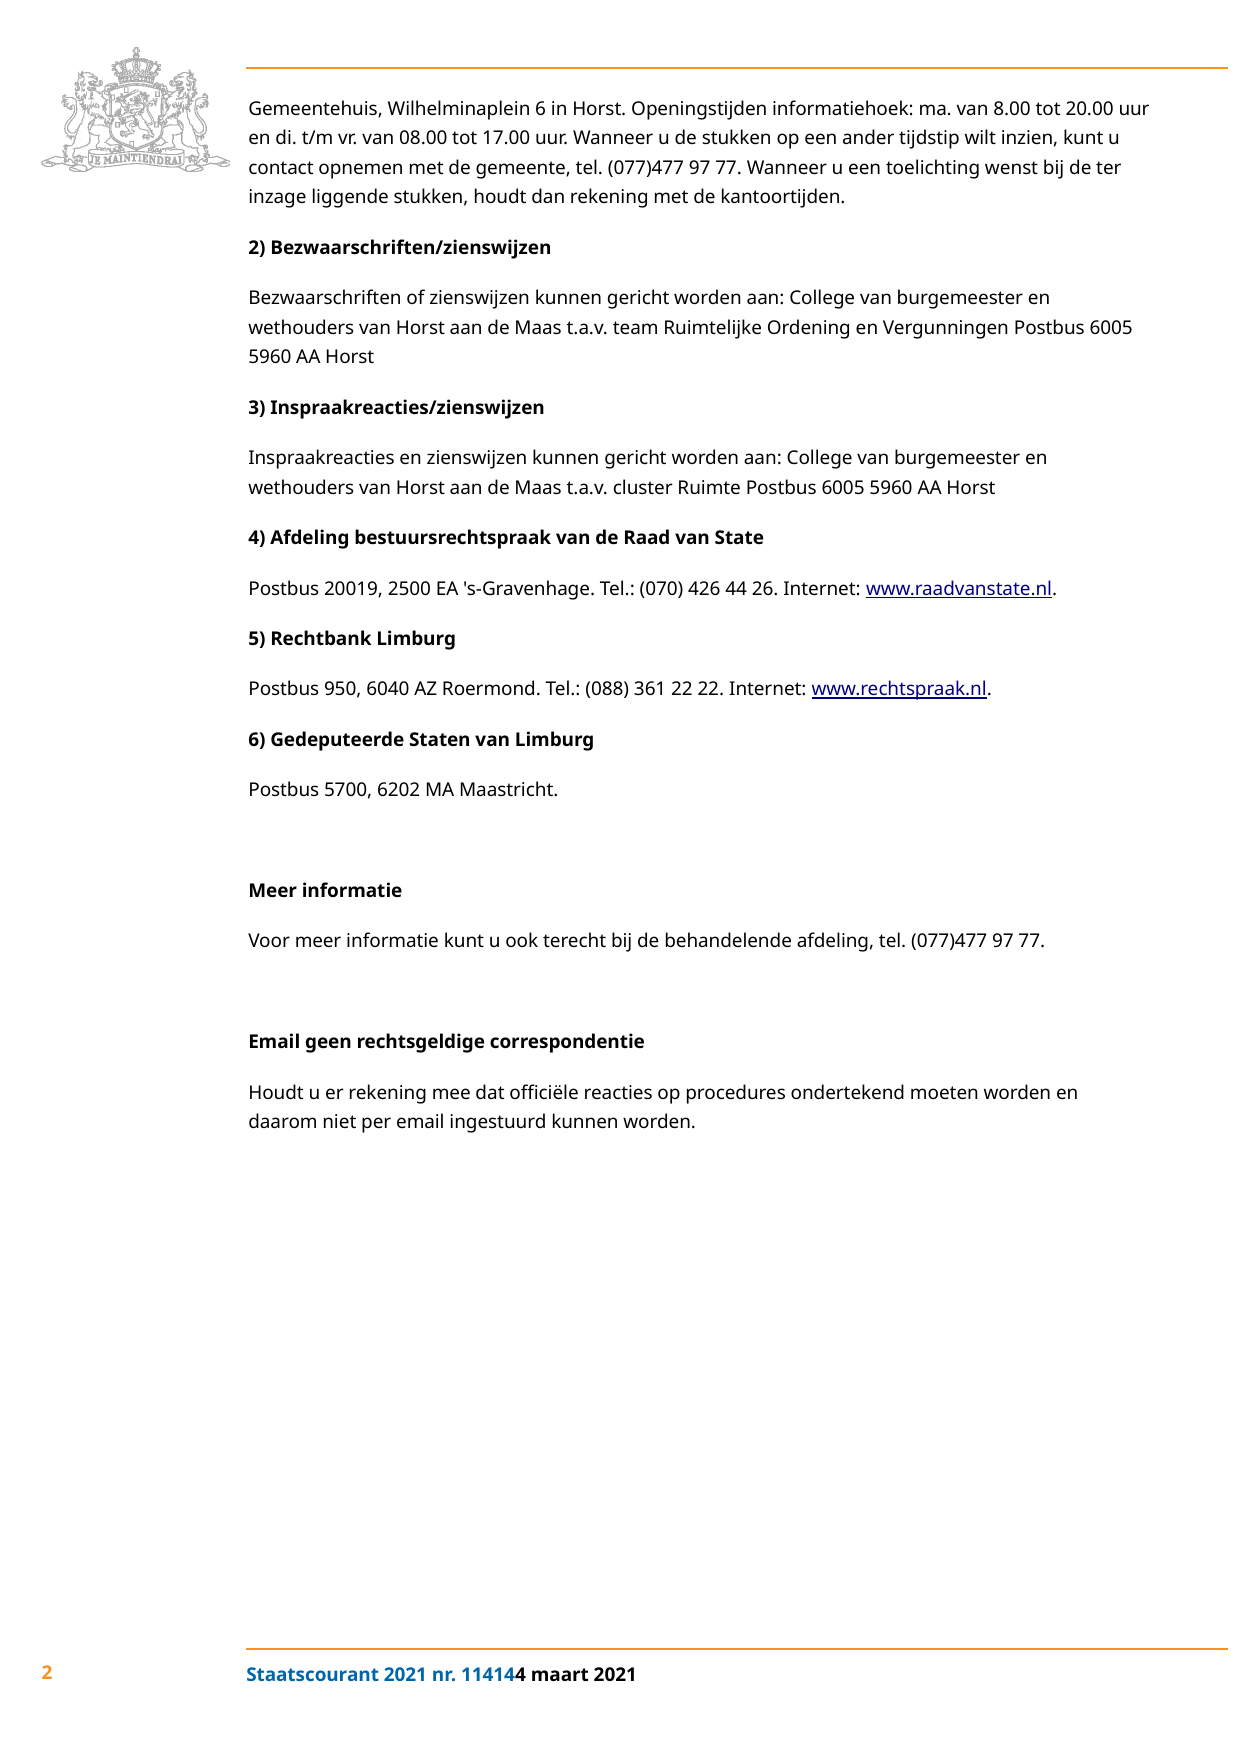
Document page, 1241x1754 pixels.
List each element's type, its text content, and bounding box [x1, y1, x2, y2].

text Postbus 20019, 2500 EA 's-Gravenhage. Tel.: (070) 426 44 26. Internet: www.raadvanstate.nl. [248, 575, 1152, 601]
text Email geen rechtsgeldige correspondentie [248, 1028, 1152, 1054]
text Meer informatie [248, 877, 1152, 903]
text Voor meer informatie kunt u ook terecht bij de behandelende afdeling, tel. (077)477 97 77. [248, 928, 1152, 953]
picture [41, 47, 231, 172]
text Inspraakreacties en zienswijzen kunnen gericht worden aan: College van burgemeester en wethouders van Horst aan de Maas t.a.v. cluster Ruimte Postbus 6005 5960 AA Horst [248, 444, 1152, 500]
text 5) Rechtbank Limburg [248, 625, 1152, 651]
text Bezwaarschriften of zienswijzen kunnen gericht worden aan: College van burgemeester en wethouders van Horst aan de Maas t.a.v. team Ruimtelijke Ordening en Vergunningen Postbus 6005 5960 AA Horst [248, 284, 1152, 369]
text 4) Afdeling bestuursrechtspraak van de Raad van State [248, 524, 1152, 550]
text 2) Bezwaarschriften/zienswijzen [248, 234, 1152, 260]
text 6) Gedeputeerde Staten van Limburg [248, 726, 1152, 752]
text Postbus 5700, 6202 MA Maastricht. [248, 776, 1152, 802]
text 3) Inspraakreacties/zienswijzen [248, 394, 1152, 420]
text Houdt u er rekening mee dat officiële reacties op procedures ondertekend moeten worden en daarom niet per email ingestuurd kunnen worden. [248, 1079, 1152, 1134]
text Postbus 950, 6040 AZ Roermond. Tel.: (088) 361 22 22. Internet: www.rechtspraak.nl. [248, 676, 1152, 701]
text Gemeentehuis, Wilhelminaplein 6 in Horst. Openingstijden informatiehoek: ma. van 8.00 tot 20.00 uur en di. t/m vr. van 08.00 tot 17.00 uur. Wanneer u de stukken op een ander tijdstip wilt inzien, kunt u contact opnemen met de gemeente, tel. (077)477 97 77. Wanneer u een toelichting wenst bij de ter inzage liggende stukken, houdt dan rekening met de kantoortijden. [248, 95, 1152, 209]
